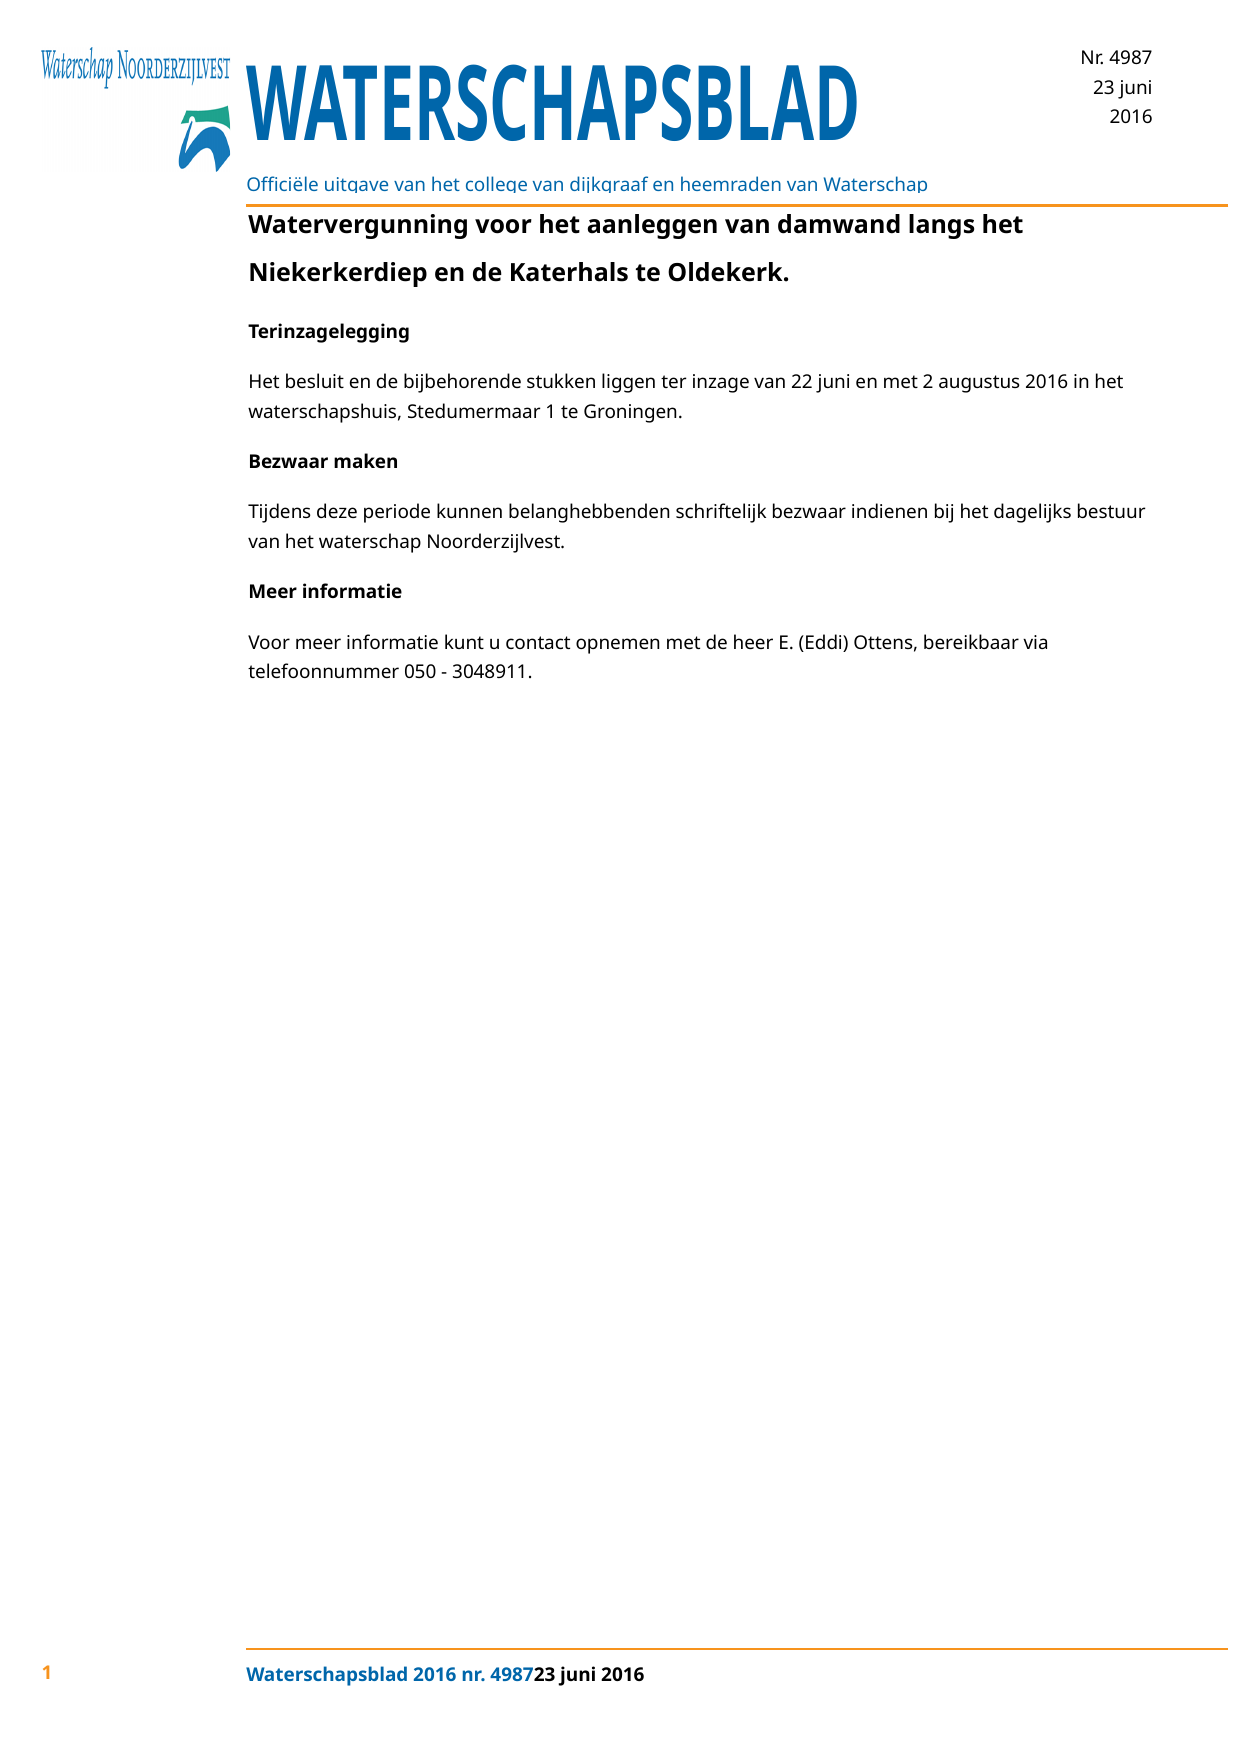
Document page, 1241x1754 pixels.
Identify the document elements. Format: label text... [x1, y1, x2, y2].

text Het besluit en de bijbehorende stukken liggen ter inzage van 22 juni en met 2 augustus 2016 in het waterschapshuis, Stedumermaar 1 te Groningen. [248, 368, 1152, 424]
text Terinzagelegging [248, 318, 1152, 344]
picture [41, 47, 231, 172]
text Watervergunning voor het aanleggen van damwand langs het Niekerkerdiep en de Katerhals te Oldekerk. [248, 207, 1152, 288]
text Tijdens deze periode kunnen belanghebbenden schriftelijk bezwaar indienen bij het dagelijks bestuur van het waterschap Noorderzijlvest. [248, 499, 1152, 554]
text Voor meer informatie kunt u contact opnemen met de heer E. (Eddi) Ottens, bereikbaar via telefoonnummer 050 - 3048911. [248, 629, 1152, 684]
text Meer informatie [248, 579, 1152, 604]
text Bezwaar maken [248, 448, 1152, 474]
